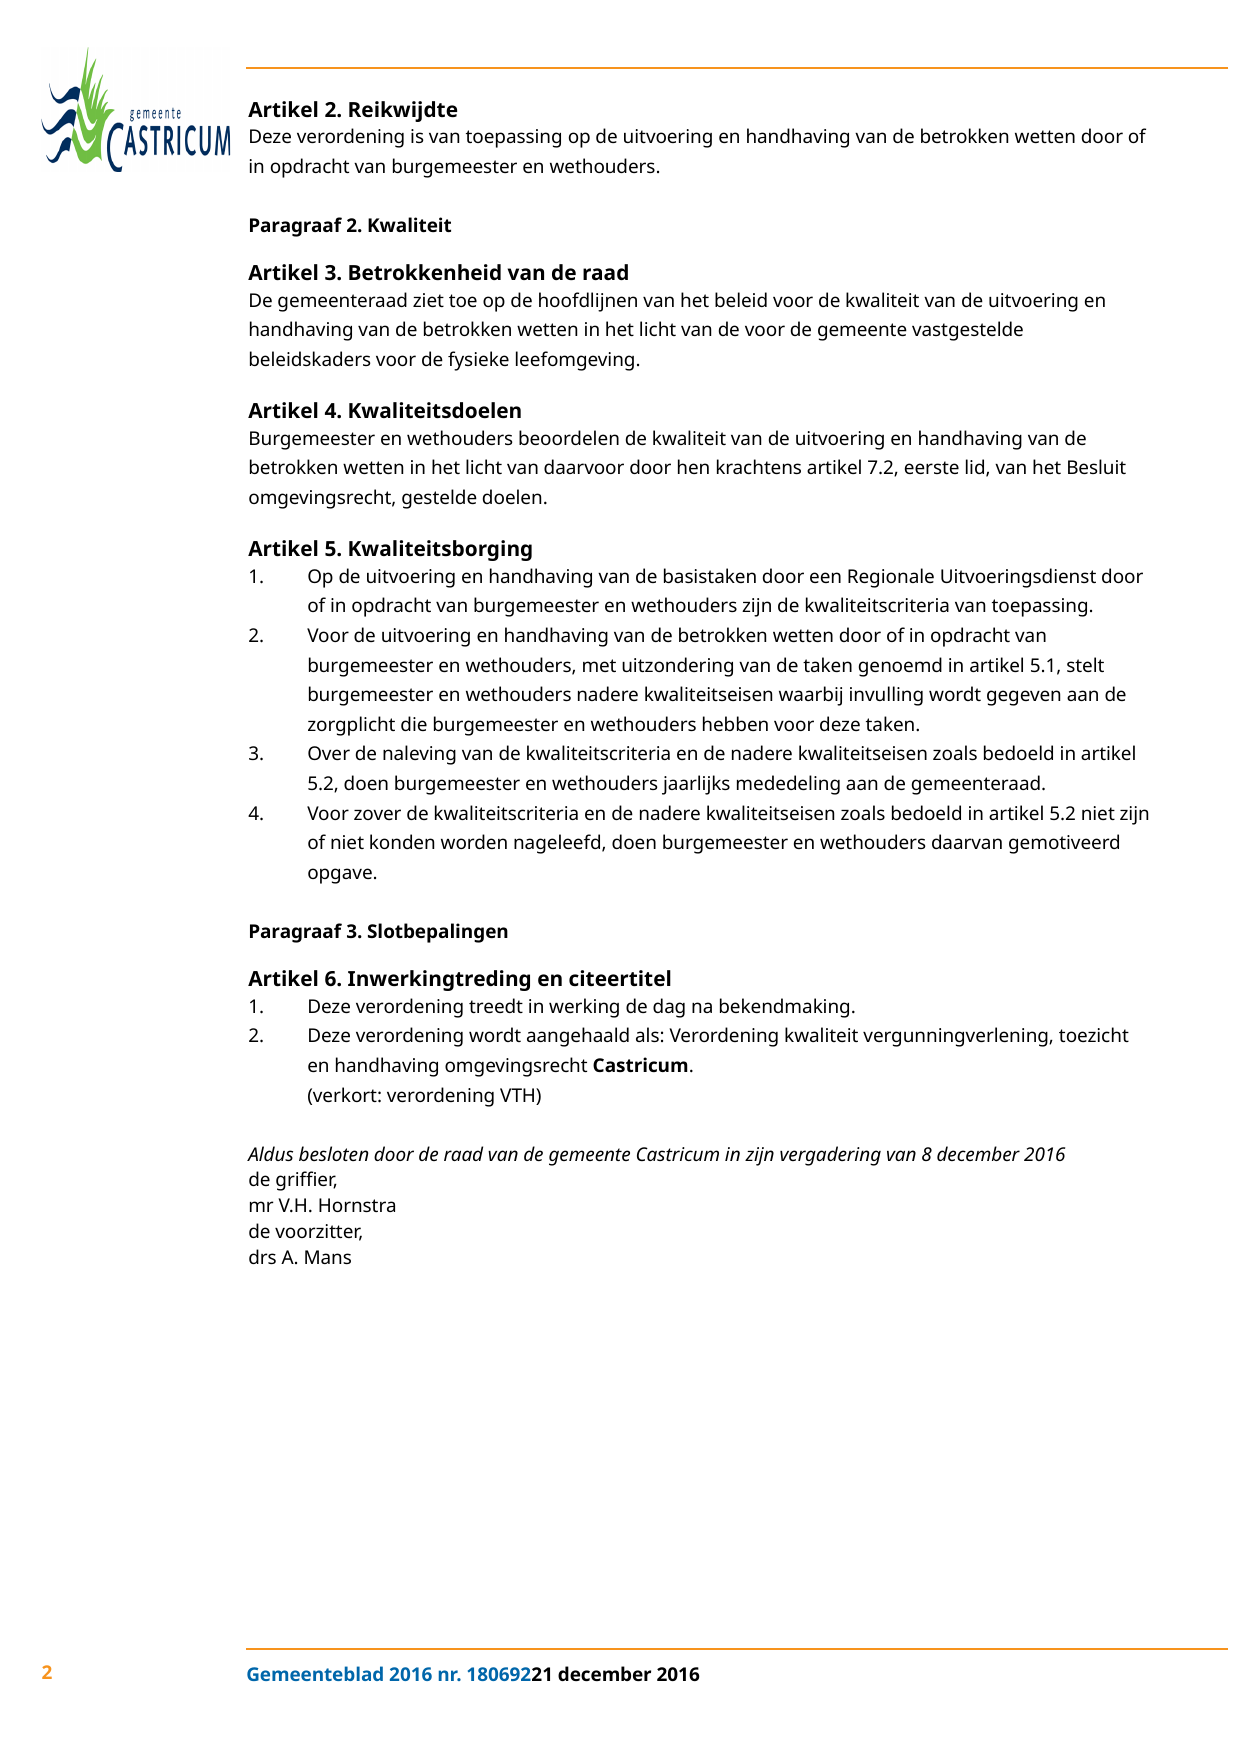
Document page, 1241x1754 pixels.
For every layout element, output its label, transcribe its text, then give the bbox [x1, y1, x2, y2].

text mr V.H. Hornstra [248, 1192, 1152, 1218]
picture [41, 47, 231, 172]
text Aldus besloten door de raad van de gemeente Castricum in zijn vergadering van 8 december 2016 [248, 1141, 1152, 1167]
list Voor zover de kwaliteitscriteria en de nadere kwaliteitseisen zoals bedoeld in artikel 5.2 niet zijn of niet konden worden nageleefd, doen burgemeester en wethouders daarvan gemotiveerd opgave. [248, 800, 1152, 884]
text drs A. Mans [248, 1244, 1152, 1269]
text Artikel 5. Kwaliteitsborging [248, 534, 1152, 563]
text Burgemeester en wethouders beoordelen de kwaliteit van de uitvoering en handhaving van de betrokken wetten in het licht van daarvoor door hen krachtens artikel 7.2, eerste lid, van het Besluit omgevingsrecht, gestelde doelen. [248, 425, 1152, 510]
list (verkort: verordening VTH) [248, 1082, 1152, 1107]
text Artikel 3. Betrokkenheid van de raad [248, 258, 1152, 287]
text Artikel 2. Reikwijdte [248, 95, 1152, 123]
list Op de uitvoering en handhaving van de basistaken door een Regionale Uitvoeringsdienst door of in opdracht van burgemeester en wethouders zijn de kwaliteitscriteria van toepassing. [248, 563, 1152, 618]
text De gemeenteraad ziet toe op de hoofdlijnen van het beleid voor de kwaliteit van de uitvoering en handhaving van de betrokken wetten in het licht van de voor de gemeente vastgestelde beleidskaders voor de fysieke leefomgeving. [248, 287, 1152, 372]
text de voorzitter, [248, 1218, 1152, 1244]
text Artikel 4. Kwaliteitsdoelen [248, 397, 1152, 425]
list Voor de uitvoering en handhaving van de betrokken wetten door of in opdracht van burgemeester en wethouders, met uitzondering van de taken genoemd in artikel 5.1, stelt burgemeester en wethouders nadere kwaliteitseisen waarbij invulling wordt gegeven aan de zorgplicht die burgemeester en wethouders hebben voor deze taken. [248, 622, 1152, 737]
text Deze verordening is van toepassing op de uitvoering en handhaving van de betrokken wetten door of in opdracht van burgemeester en wethouders. [248, 123, 1152, 178]
text Paragraaf 3. Slotbepalingen [248, 918, 1152, 944]
text Paragraaf 2. Kwaliteit [248, 212, 1152, 238]
list Over de naleving van de kwaliteitscriteria en de nadere kwaliteitseisen zoals bedoeld in artikel 5.2, doen burgemeester en wethouders jaarlijks mededeling aan de gemeenteraad. [248, 741, 1152, 796]
list Deze verordening wordt aangehaald als: Verordening kwaliteit vergunningverlening, toezicht en handhaving omgevingsrecht Castricum. [248, 1023, 1152, 1078]
list Deze verordening treedt in werking de dag na bekendmaking. [248, 993, 1152, 1019]
text Artikel 6. Inwerkingtreding en citeertitel [248, 964, 1152, 993]
text de griffier, [248, 1167, 1152, 1192]
